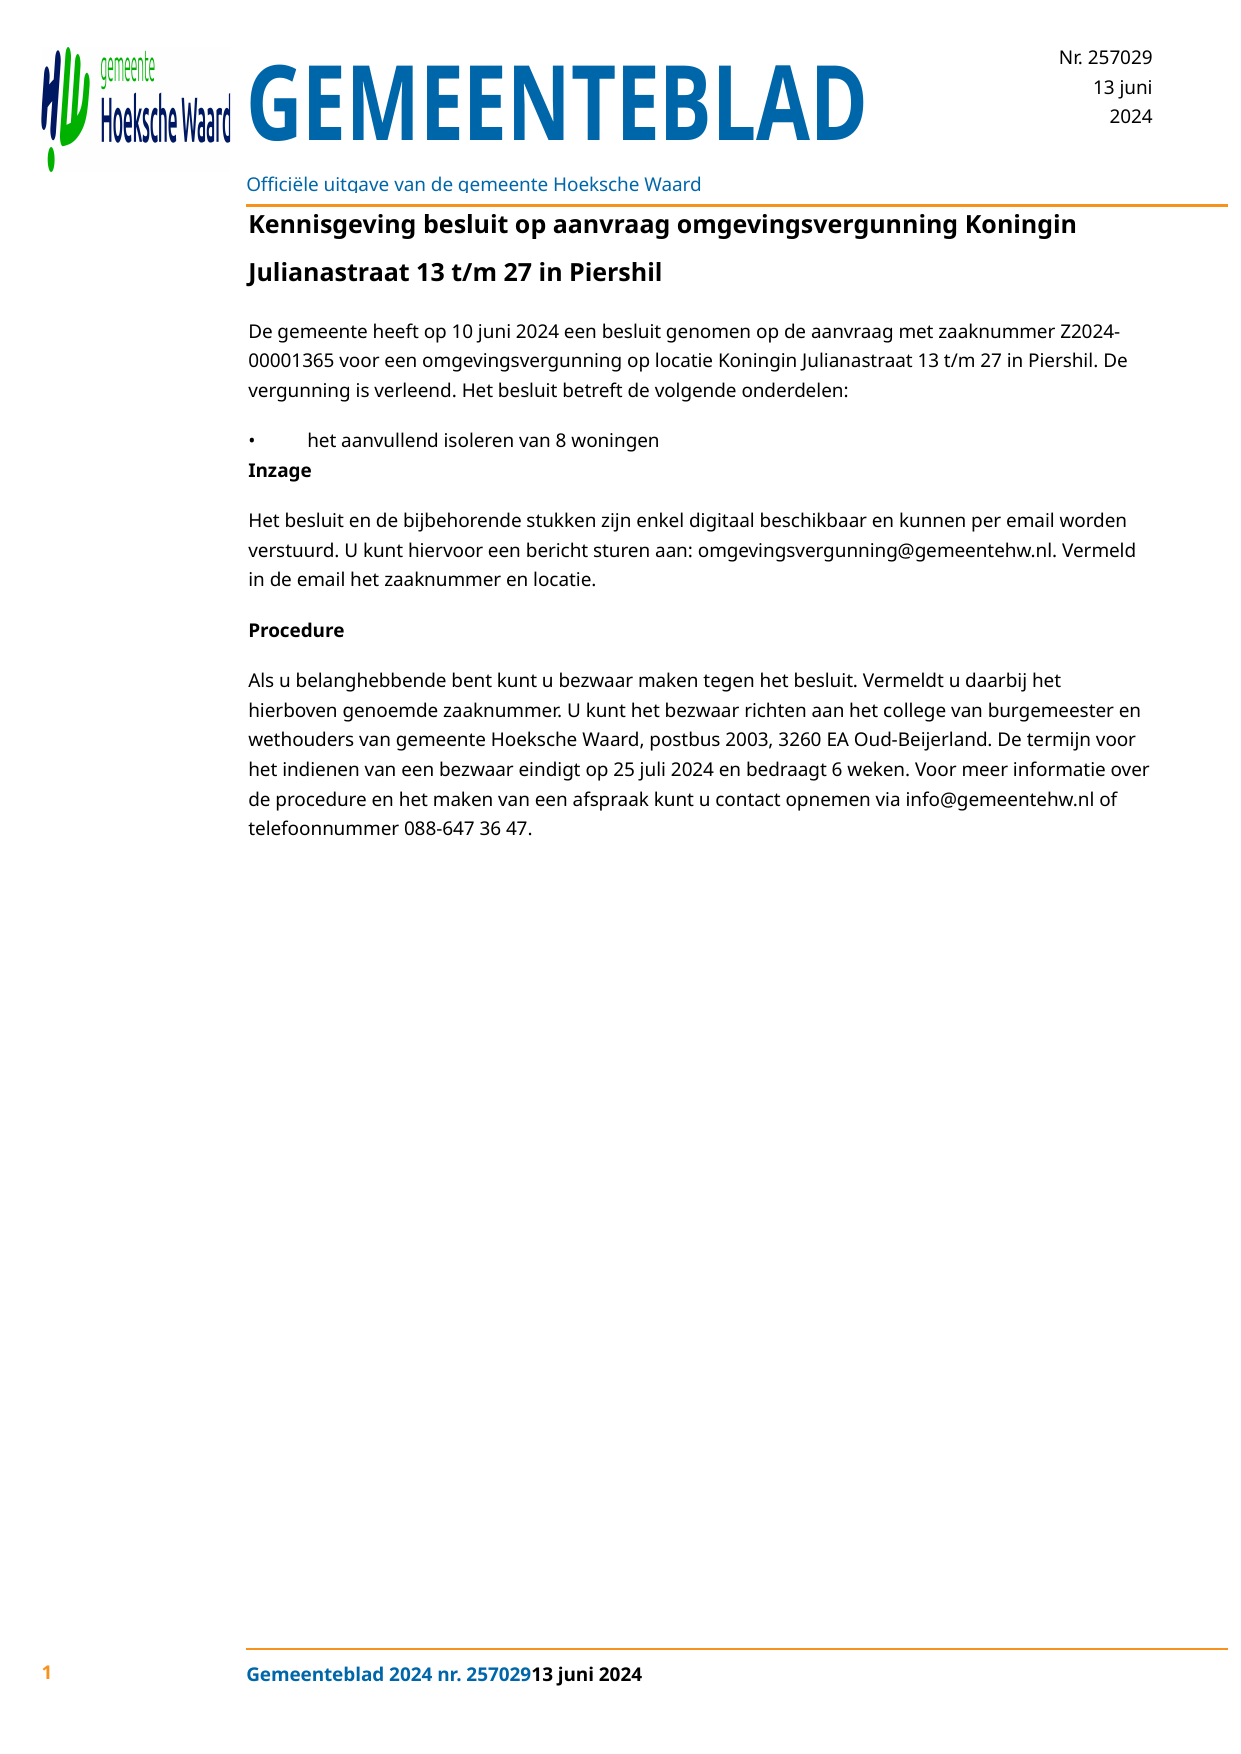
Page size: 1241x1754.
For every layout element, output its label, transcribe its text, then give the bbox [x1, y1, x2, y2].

picture [41, 47, 231, 172]
text Als u belanghebbende bent kunt u bezwaar maken tegen het besluit. Vermeldt u daarbij het hierboven genoemde zaaknummer. U kunt het bezwaar richten aan het college van burgemeester en wethouders van gemeente Hoeksche Waard, postbus 2003, 3260 EA Oud-Beijerland. De termijn voor het indienen van een bezwaar eindigt op 25 juli 2024 en bedraagt 6 weken. Voor meer informatie over de procedure en het maken van een afspraak kunt u contact opnemen via info@gemeentehw.nl of telefoonnummer 088-647 36 47. [248, 667, 1152, 841]
list het aanvullend isoleren van 8 woningen [248, 427, 1152, 453]
text Procedure [248, 617, 1152, 643]
text Inzage [248, 457, 1152, 483]
text De gemeente heeft op 10 juni 2024 een besluit genomen op de aanvraag met zaaknummer Z2024-00001365 voor een omgevingsvergunning op locatie Koningin Julianastraat 13 t/m 27 in Piershil. De vergunning is verleend. Het besluit betreft de volgende onderdelen: [248, 318, 1152, 403]
text Kennisgeving besluit op aanvraag omgevingsvergunning Koningin Julianastraat 13 t/m 27 in Piershil [248, 207, 1152, 288]
text Het besluit en de bijbehorende stukken zijn enkel digitaal beschikbaar en kunnen per email worden verstuurd. U kunt hiervoor een bericht sturen aan: omgevingsvergunning@gemeentehw.nl. Vermeld in de email het zaaknummer en locatie. [248, 507, 1152, 592]
